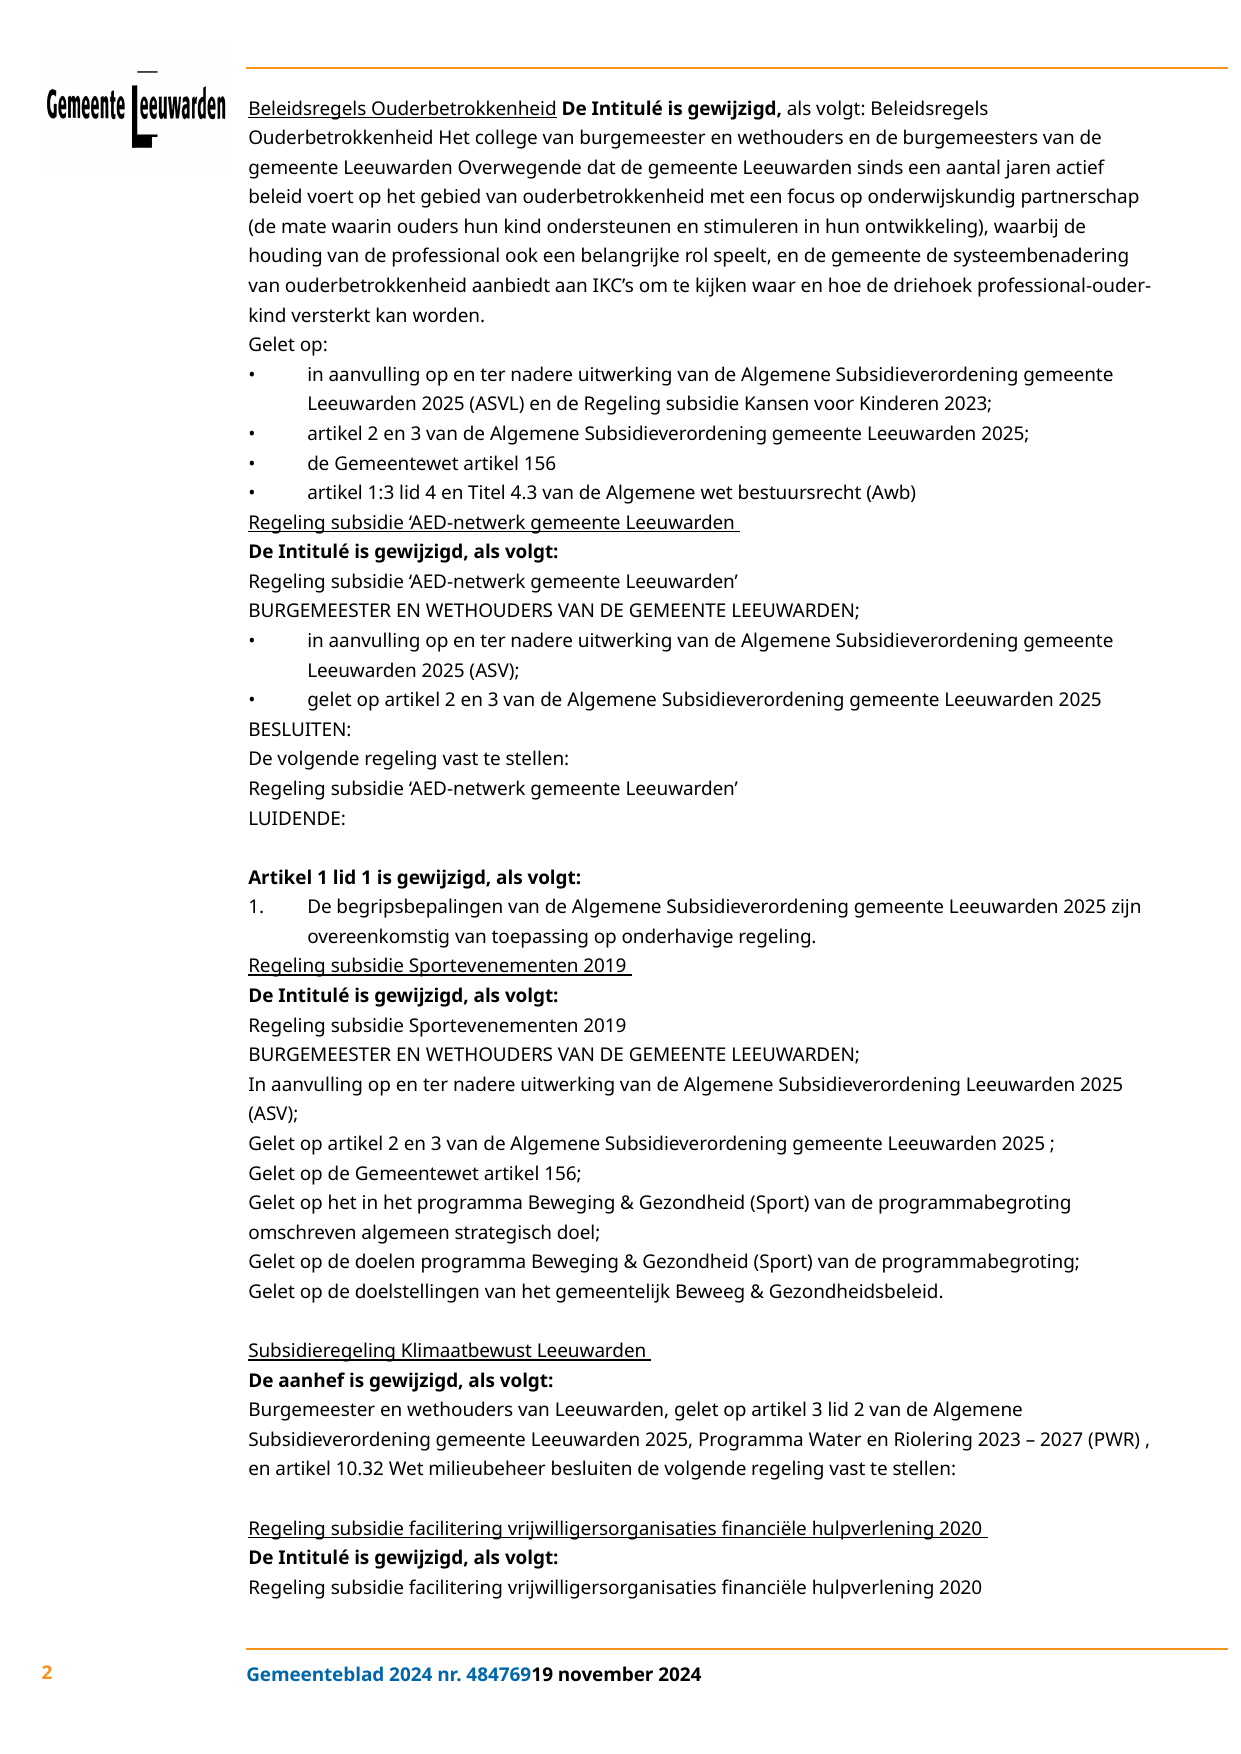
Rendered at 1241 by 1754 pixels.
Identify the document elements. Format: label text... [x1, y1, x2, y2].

text Subsidieregeling Klimaatbewust Leeuwarden [248, 1337, 1152, 1363]
list artikel 1:3 lid 4 en Titel 4.3 van de Algemene wet bestuursrecht (Awb) [248, 479, 1152, 505]
text Gelet op de doelstellingen van het gemeentelijk Beweeg & Gezondheidsbeleid. [248, 1278, 1152, 1304]
list de Gemeentewet artikel 156 [248, 450, 1152, 476]
text Regeling subsidie Sportevenementen 2019 [248, 953, 1152, 978]
text Regeling subsidie ‘AED-netwerk gemeente Leeuwarden’ [248, 775, 1152, 801]
list De begripsbepalingen van de Algemene Subsidieverordening gemeente Leeuwarden 2025 zijn overeenkomstig van toepassing op onderhavige regeling. [248, 893, 1152, 949]
text Regeling subsidie facilitering vrijwilligersorganisaties financiële hulpverlening 2020 [248, 1574, 1152, 1600]
text Regeling subsidie Sportevenementen 2019 [248, 1012, 1152, 1038]
text De aanhef is gewijzigd, als volgt: [248, 1367, 1152, 1393]
text In aanvulling op en ter nadere uitwerking van de Algemene Subsidieverordening Leeuwarden 2025 (ASV); [248, 1071, 1152, 1126]
list artikel 2 en 3 van de Algemene Subsidieverordening gemeente Leeuwarden 2025; [248, 420, 1152, 446]
text Beleidsregels Ouderbetrokkenheid De Intitulé is gewijzigd, als volgt: Beleidsregels Ouderbetrokkenheid Het college van burgemeester en wethouders en de burgemeesters van de gemeente Leeuwarden Overwegende dat de gemeente Leeuwarden sinds een aantal jaren actief beleid voert op het gebied van ouderbetrokkenheid met een focus op onderwijskundig partnerschap (de mate waarin ouders hun kind ondersteunen en stimuleren in hun ontwikkeling), waarbij de houding van de professional ook een belangrijke rol speelt, en de gemeente de systeembenadering van ouderbetrokkenheid aanbiedt aan IKC’s om te kijken waar en hoe de driehoek professional-ouder-kind versterkt kan worden. [248, 95, 1152, 328]
text BURGEMEESTER EN WETHOUDERS VAN DE GEMEENTE LEEUWARDEN; [248, 598, 1152, 623]
text Regeling subsidie ‘AED-netwerk gemeente Leeuwarden’ [248, 568, 1152, 594]
text De Intitulé is gewijzigd, als volgt: [248, 538, 1152, 564]
text BURGEMEESTER EN WETHOUDERS VAN DE GEMEENTE LEEUWARDEN; [248, 1041, 1152, 1067]
text De volgende regeling vast te stellen: [248, 746, 1152, 771]
text Gelet op de Gemeentewet artikel 156; [248, 1160, 1152, 1186]
list gelet op artikel 2 en 3 van de Algemene Subsidieverordening gemeente Leeuwarden 2025 [248, 686, 1152, 712]
text De Intitulé is gewijzigd, als volgt: [248, 1544, 1152, 1570]
text Regeling subsidie facilitering vrijwilligersorganisaties financiële hulpverlening 2020 [248, 1515, 1152, 1541]
text LUIDENDE: [248, 805, 1152, 831]
list in aanvulling op en ter nadere uitwerking van de Algemene Subsidieverordening gemeente Leeuwarden 2025 (ASV); [248, 627, 1152, 683]
text Subsidieverordening gemeente Leeuwarden 2025, Programma Water en Riolering 2023 – 2027 (PWR) , en artikel 10.32 Wet milieubeheer besluiten de volgende regeling vast te stellen: [248, 1426, 1152, 1481]
text Gelet op de doelen programma Beweging & Gezondheid (Sport) van de programmabegroting; [248, 1248, 1152, 1274]
picture [41, 47, 231, 172]
text Burgemeester en wethouders van Leeuwarden, gelet op artikel 3 lid 2 van de Algemene [248, 1396, 1152, 1422]
text De Intitulé is gewijzigd, als volgt: [248, 982, 1152, 1008]
text BESLUITEN: [248, 716, 1152, 742]
text Artikel 1 lid 1 is gewijzigd, als volgt: [248, 864, 1152, 890]
text Gelet op: [248, 331, 1152, 357]
text Gelet op artikel 2 en 3 van de Algemene Subsidieverordening gemeente Leeuwarden 2025 ; [248, 1130, 1152, 1156]
list in aanvulling op en ter nadere uitwerking van de Algemene Subsidieverordening gemeente Leeuwarden 2025 (ASVL) en de Regeling subsidie Kansen voor Kinderen 2023; [248, 361, 1152, 416]
text Regeling subsidie ‘AED-netwerk gemeente Leeuwarden [248, 509, 1152, 535]
text Gelet op het in het programma Beweging & Gezondheid (Sport) van de programmabegroting omschreven algemeen strategisch doel; [248, 1189, 1152, 1245]
